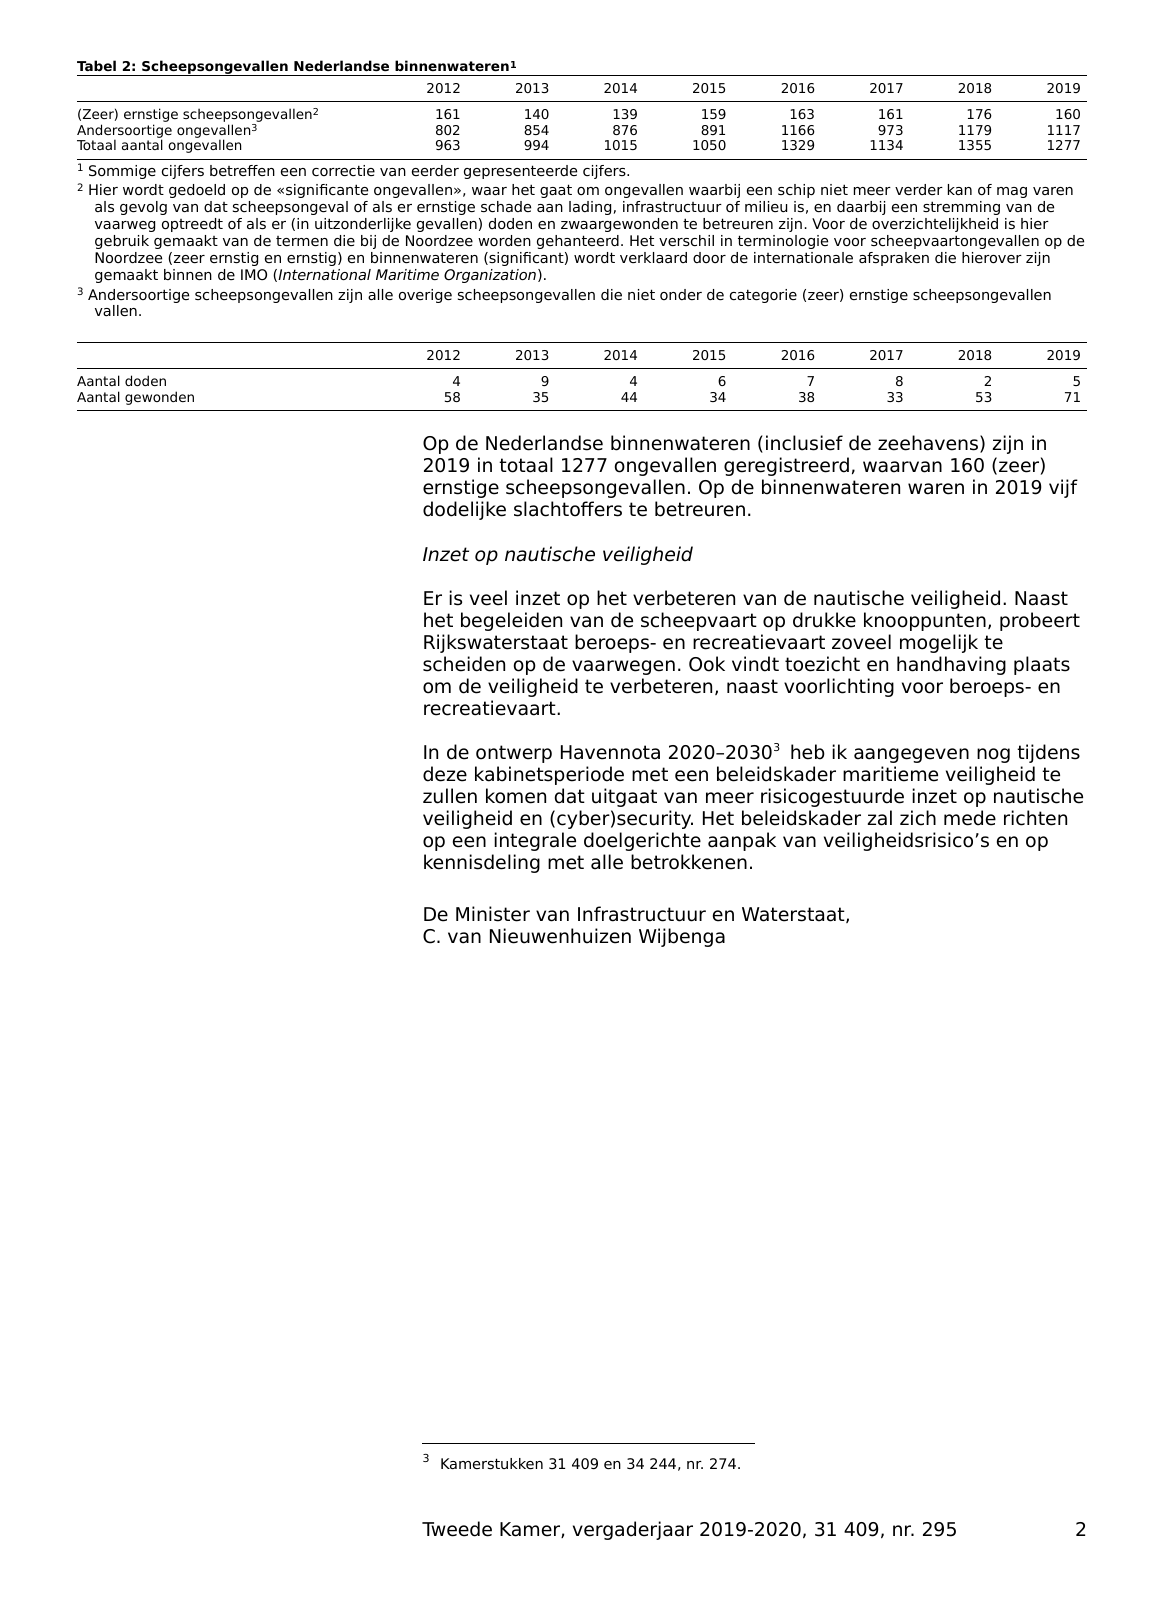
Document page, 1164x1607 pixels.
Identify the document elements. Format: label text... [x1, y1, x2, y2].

table_header 2014 [555, 343, 644, 368]
text Er is veel inzet op het verbeteren van de nautische veiligheid. Naast het begeleiden van de scheepvaart op drukke knooppunten, probeert Rijkswaterstaat beroeps- en recreatievaart zoveel mogelijk te scheiden op de vaarwegen. Ook vindt toezicht en handhaving plaats om de veiligheid te verbeteren, naast voorlichting voor beroeps- en recreatievaart. [422, 588, 1087, 719]
table_cell 34 [644, 390, 732, 410]
table_header 2012 [378, 343, 466, 368]
table_cell 44 [555, 390, 644, 410]
table_cell Totaal aantal ongevallen [77, 138, 378, 158]
table_cell Andersoortige ongevallen3 [77, 123, 378, 138]
table_cell 4 [555, 369, 644, 390]
table_header 2018 [909, 343, 998, 368]
table_cell 2019 [998, 76, 1087, 101]
table_cell Aantal doden [77, 369, 378, 390]
table_cell 1134 [821, 138, 909, 158]
table_cell 1329 [732, 138, 821, 158]
table_cell 1015 [555, 138, 644, 158]
table_cell 163 [732, 102, 821, 122]
table_header 2019 [998, 343, 1087, 368]
table_cell 963 [378, 138, 466, 158]
table_cell 58 [378, 390, 466, 410]
table_cell 140 [466, 102, 555, 122]
table_cell 1166 [732, 123, 821, 138]
table_cell 8 [821, 369, 909, 390]
table_cell 854 [466, 123, 555, 138]
table_cell 71 [998, 390, 1087, 410]
table_cell 802 [378, 123, 466, 138]
table_cell 994 [466, 138, 555, 158]
table_cell 5 [998, 369, 1087, 390]
table_cell 159 [644, 102, 732, 122]
table_cell Aantal gewonden [77, 390, 378, 410]
table_cell 2012 [378, 76, 466, 101]
table_header 2016 [732, 343, 821, 368]
table_cell 161 [378, 102, 466, 122]
text In de ontwerp Havennota 2020–2030 heb ik aangegeven nog tijdens deze kabinetsperiode met een beleidskader maritieme veiligheid te zullen komen dat uitgaat van meer risicogestuurde inzet op nautische veiligheid en (cyber)security. Het beleidskader zal zich mede richten op een integrale doelgerichte aanpak van veiligheidsrisico’s en op kennisdeling met alle betrokkenen. [422, 742, 1087, 873]
table_header [77, 343, 378, 368]
table_cell 160 [998, 102, 1087, 122]
table_cell 2013 [466, 76, 555, 101]
table_cell 2016 [732, 76, 821, 101]
table_cell 2017 [821, 76, 909, 101]
text De Minister van Infrastructuur en Waterstaat, C. van Nieuwenhuizen Wijbenga [422, 903, 1087, 947]
table_header 2017 [821, 343, 909, 368]
table_cell 7 [732, 369, 821, 390]
text Kamerstukken 31 409 en 34 244, nr. 274. [422, 1452, 1087, 1474]
table_cell 1 Sommige cijfers betreffen een correctie van eerder gepresenteerde cijfers. 2 Hier wordt gedoeld op de «significante ongevallen», waar het gaat om ongevallen waarbij een schip niet meer verder kan of mag varen als gevolg van dat scheepsongeval of als er ernstige schade aan lading, infrastructuur of milieu is, en daarbij een stremming van de vaarweg optreedt of als er (in uitzonderlijke gevallen) doden en zwaargewonden te betreuren zijn. Voor de overzichtelijkheid is hier gebruik gemaakt van de termen die bij de Noordzee worden gehanteerd. Het verschil in terminologie voor scheepvaartongevallen op de Noordzee (zeer ernstig en ernstig) en binnenwateren (significant) wordt verklaard door de internationale afspraken die hierover zijn gemaakt binnen de IMO (International Maritime Organization). 3 Andersoortige scheepsongevallen zijn alle overige scheepsongevallen die niet onder de categorie (zeer) ernstige scheepsongevallen vallen. [77, 160, 1087, 320]
table_cell 1050 [644, 138, 732, 158]
table_cell 53 [909, 390, 998, 410]
table_cell 1355 [909, 138, 998, 158]
table_header Tabel 2: Scheepsongevallen Nederlandse binnenwateren1 [77, 59, 1087, 75]
subtitle Inzet op nautische veiligheid [422, 543, 1087, 565]
table_cell 876 [555, 123, 644, 138]
table_cell 973 [821, 123, 909, 138]
text Op de Nederlandse binnenwateren (inclusief de zeehavens) zijn in 2019 in totaal 1277 ongevallen geregistreerd, waarvan 160 (zeer) ernstige scheepsongevallen. Op de binnenwateren waren in 2019 vijf dodelijke slachtoffers te betreuren. [422, 433, 1087, 521]
table_header 2015 [644, 343, 732, 368]
table_cell (Zeer) ernstige scheepsongevallen2 [77, 102, 378, 122]
table_cell 2 [909, 369, 998, 390]
table_cell 9 [466, 369, 555, 390]
table_cell 33 [821, 390, 909, 410]
table_cell 35 [466, 390, 555, 410]
table_cell 161 [821, 102, 909, 122]
table_cell 1117 [998, 123, 1087, 138]
table_cell 139 [555, 102, 644, 122]
table_cell [77, 76, 378, 101]
table_cell 1179 [909, 123, 998, 138]
table_cell 38 [732, 390, 821, 410]
table_cell 176 [909, 102, 998, 122]
table_cell 6 [644, 369, 732, 390]
table_cell 2018 [909, 76, 998, 101]
table_cell 2015 [644, 76, 732, 101]
table_cell 891 [644, 123, 732, 138]
table_cell 1277 [998, 138, 1087, 158]
table_cell 4 [378, 369, 466, 390]
table_cell 2014 [555, 76, 644, 101]
table_header 2013 [466, 343, 555, 368]
